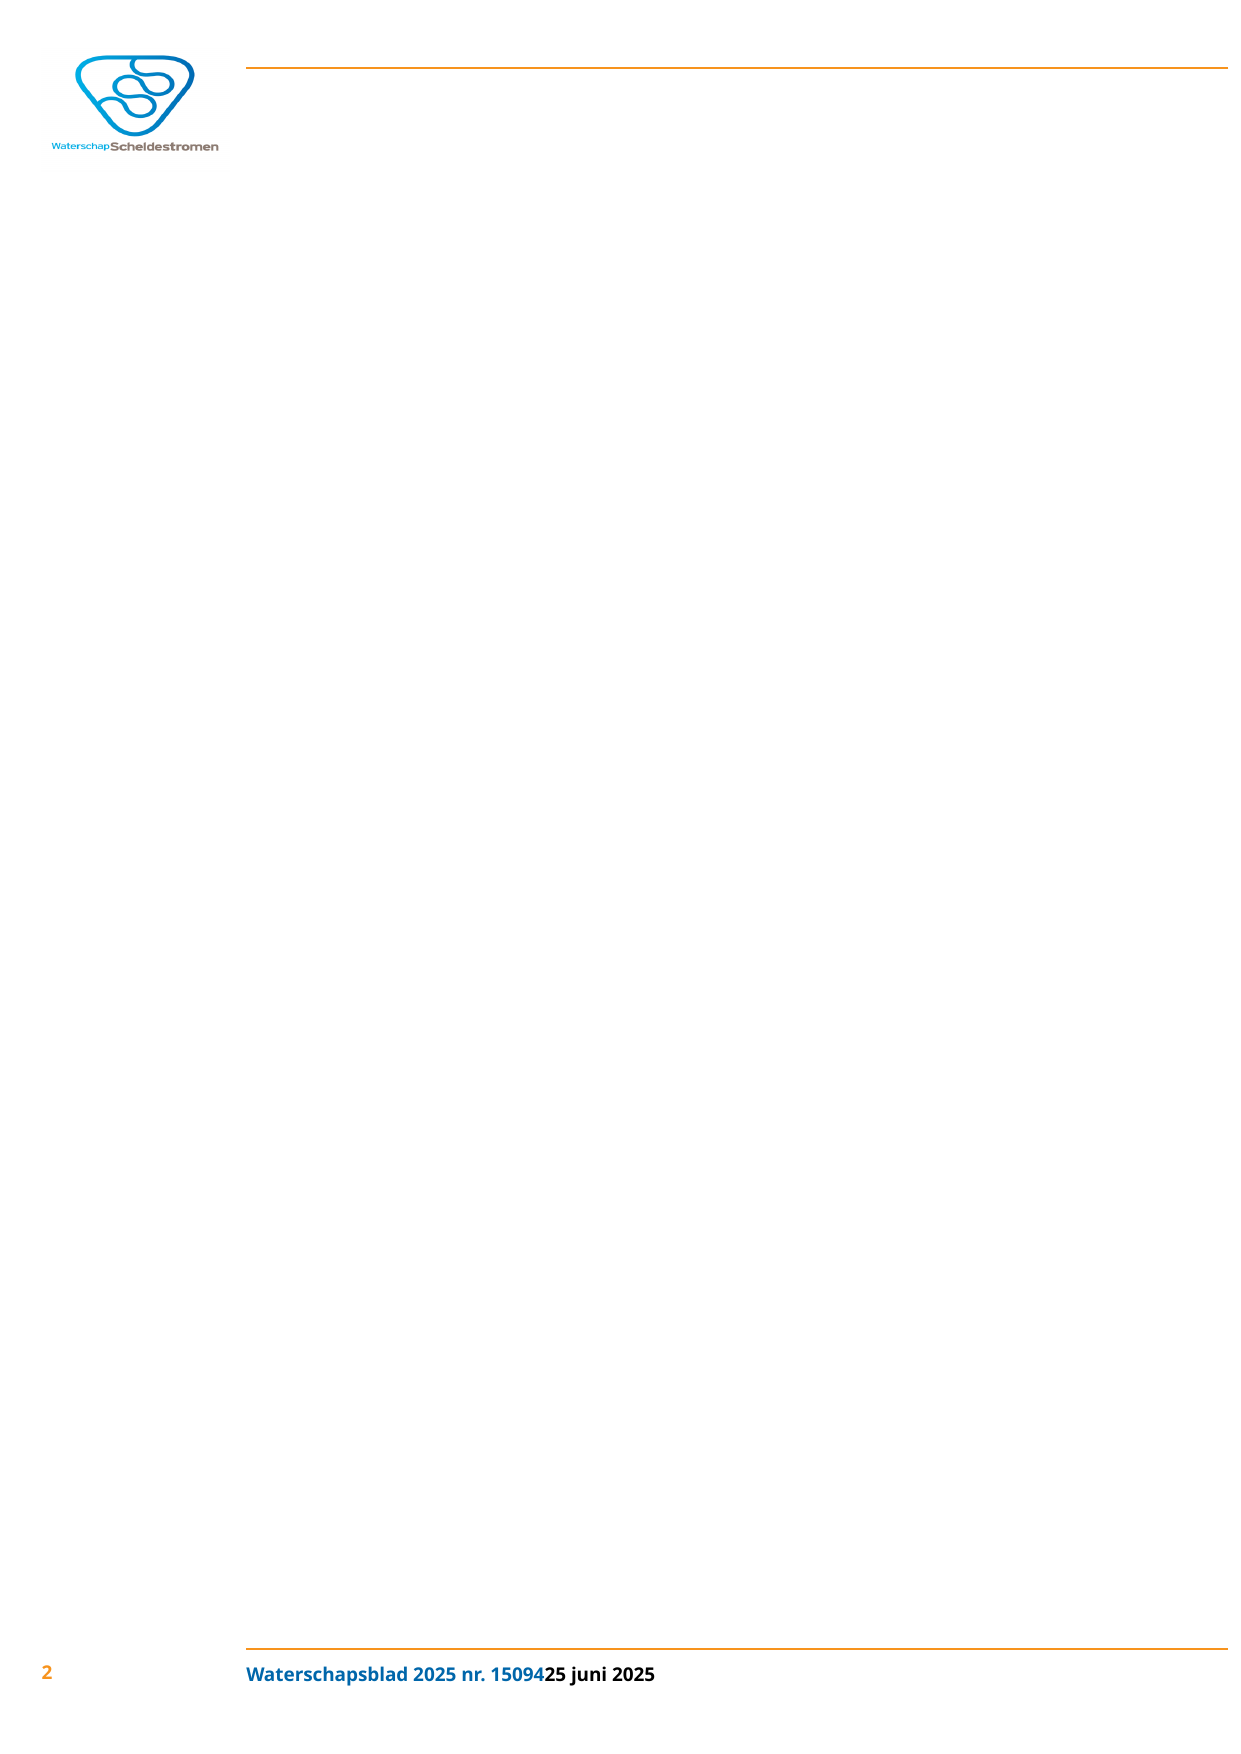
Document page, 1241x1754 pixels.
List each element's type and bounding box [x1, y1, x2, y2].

picture [41, 47, 231, 172]
